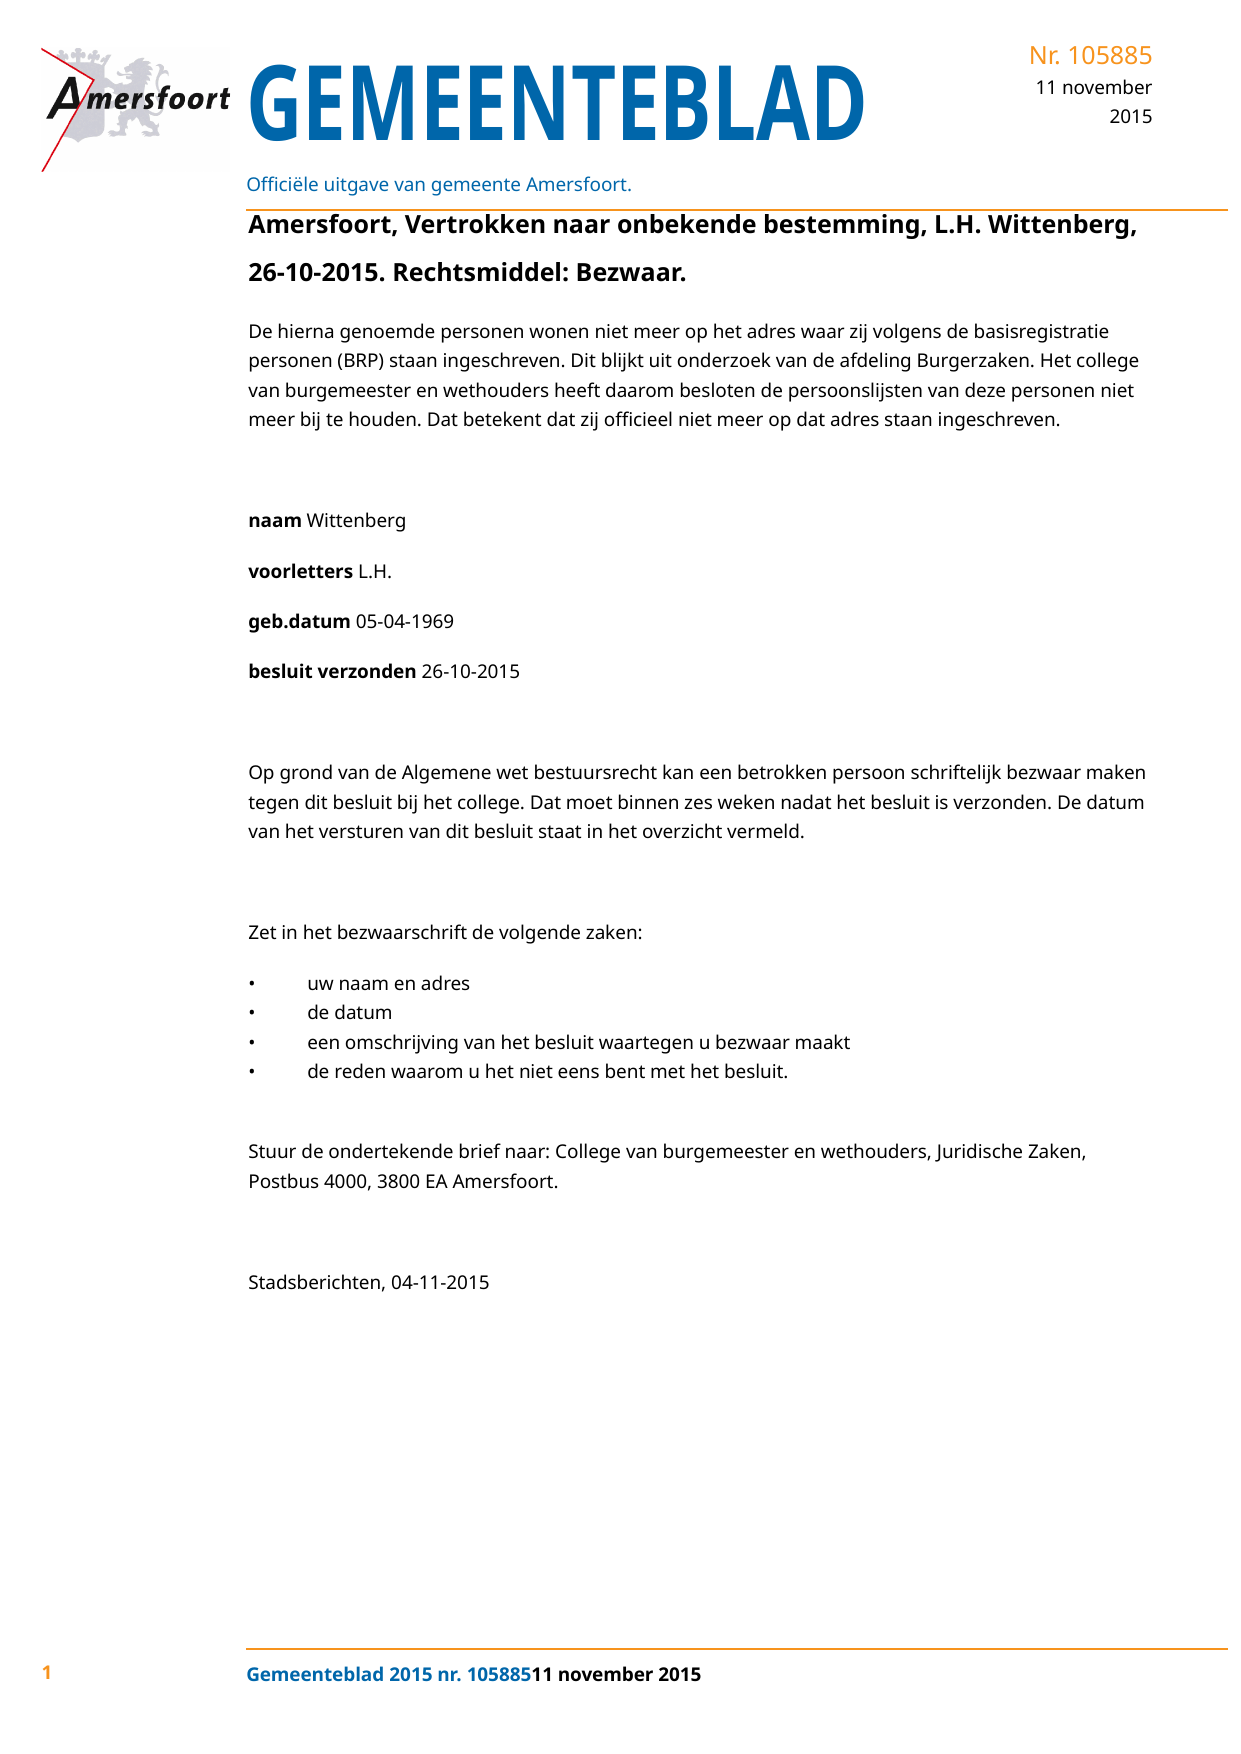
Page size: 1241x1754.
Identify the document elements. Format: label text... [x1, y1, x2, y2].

text Zet in het bezwaarschrift de volgende zaken: [248, 919, 1152, 945]
text geb.datum 05-04-1969 [248, 608, 1152, 634]
text besluit verzonden 26-10-2015 [248, 659, 1152, 684]
text Op grond van de Algemene wet bestuursrecht kan een betrokken persoon schriftelijk bezwaar maken tegen dit besluit bij het college. Dat moet binnen zes weken nadat het besluit is verzonden. De datum van het versturen van dit besluit staat in het overzicht vermeld. [248, 759, 1152, 844]
text voorletters L.H. [248, 558, 1152, 584]
text De hierna genoemde personen wonen niet meer op het adres waar zij volgens de basisregistratie personen (BRP) staan ingeschreven. Dit blijkt uit onderzoek van de afdeling Burgerzaken. Het college van burgemeester en wethouders heeft daarom besloten de persoonslijsten van deze personen niet meer bij te houden. Dat betekent dat zij officieel niet meer op dat adres staan ingeschreven. [248, 318, 1152, 432]
list de reden waarom u het niet eens bent met het besluit. [248, 1059, 1152, 1084]
text naam Wittenberg [248, 507, 1152, 533]
text Amersfoort, Vertrokken naar onbekende bestemming, L.H. Wittenberg, 26-10-2015. Rechtsmiddel: Bezwaar. [248, 211, 1152, 288]
list uw naam en adres [248, 970, 1152, 996]
list de datum [248, 999, 1152, 1025]
text Stuur de ondertekende brief naar: College van burgemeester en wethouders, Juridische Zaken, Postbus 4000, 3800 EA Amersfoort. [248, 1139, 1152, 1194]
list een omschrijving van het besluit waartegen u bezwaar maakt [248, 1029, 1152, 1055]
picture [41, 47, 231, 172]
text Stadsberichten, 04-11-2015 [248, 1269, 1152, 1295]
